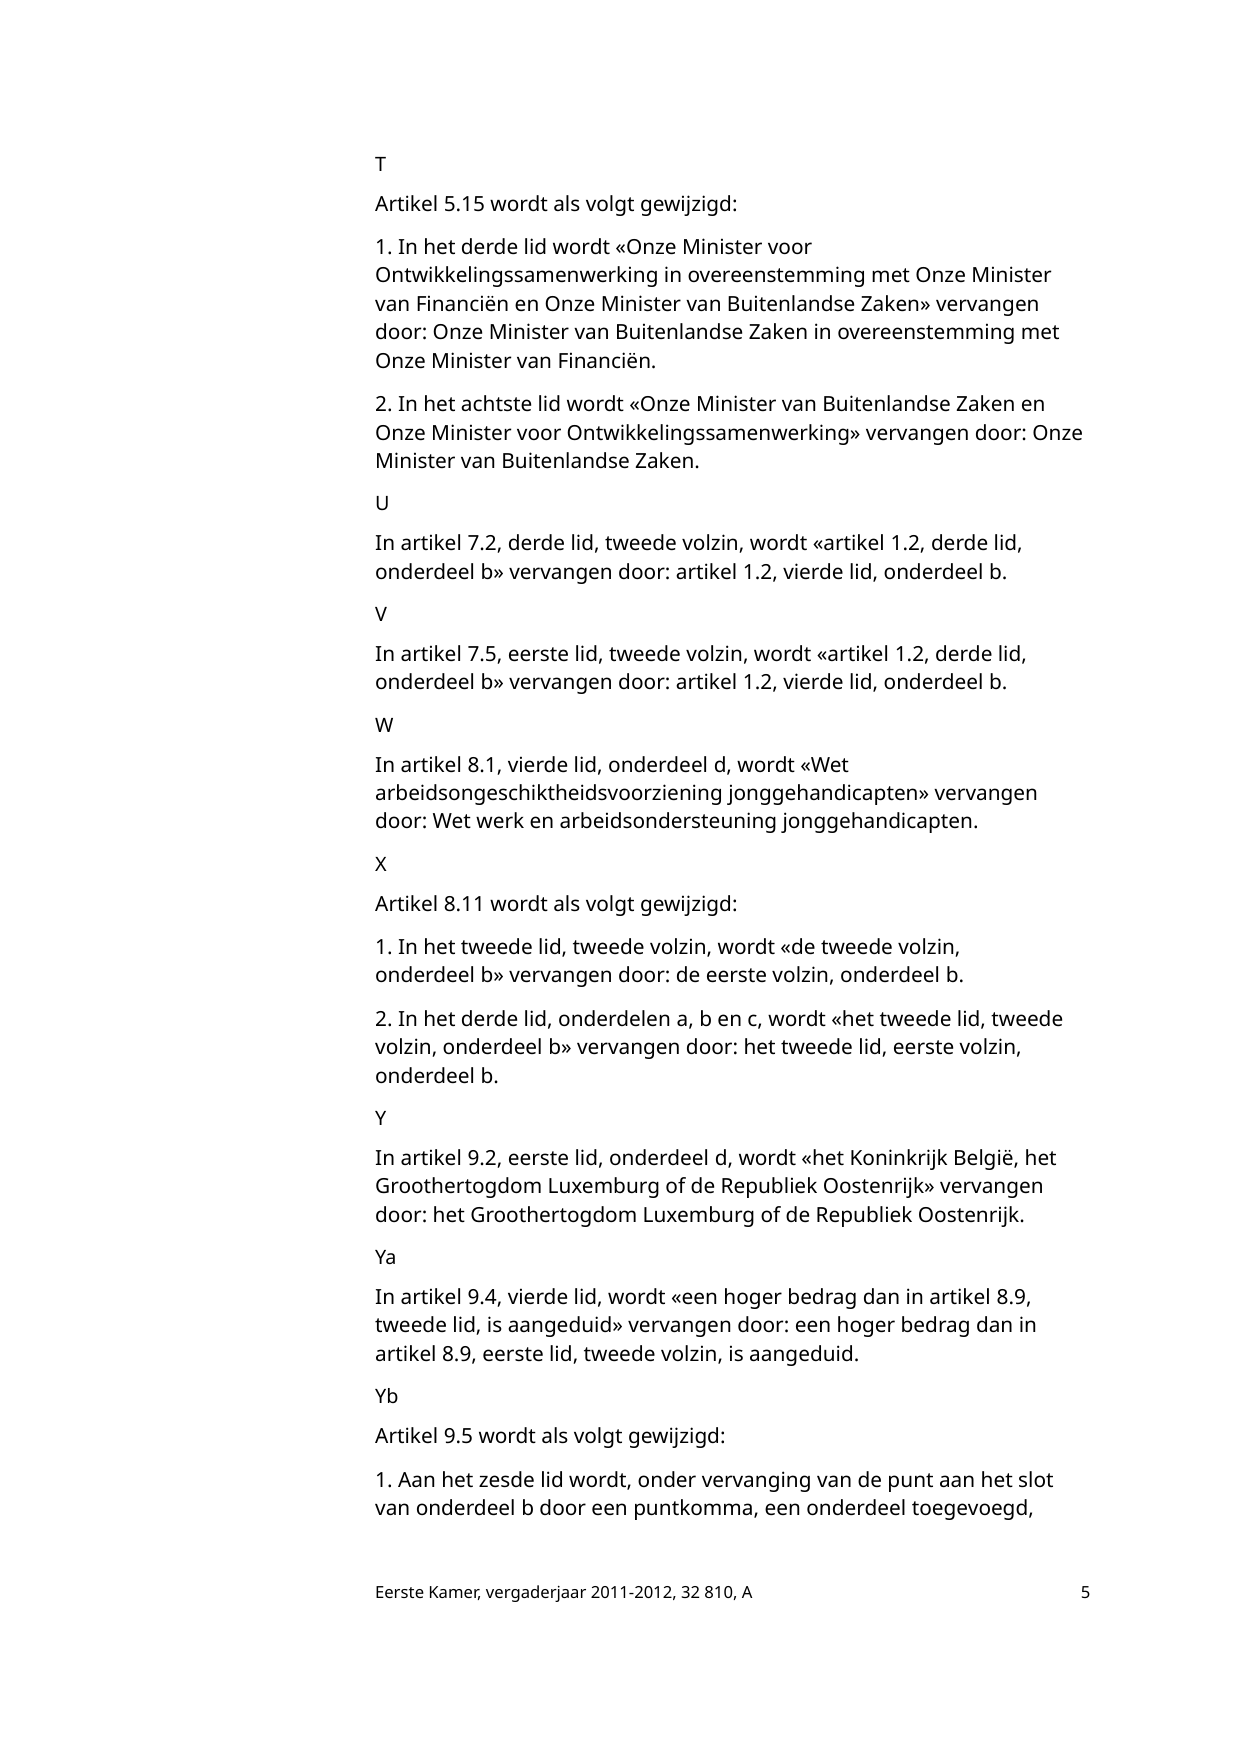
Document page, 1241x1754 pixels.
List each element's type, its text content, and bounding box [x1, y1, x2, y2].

text In artikel 7.2, derde lid, tweede volzin, wordt «artikel 1.2, derde lid, onderdeel b» vervangen door: artikel 1.2, vierde lid, onderdeel b. [375, 528, 1090, 585]
text V [375, 600, 1090, 627]
text U [375, 490, 1090, 517]
text 1. Aan het zesde lid wordt, onder vervanging van de punt aan het slot van onderdeel b door een puntkomma, een onderdeel toegevoegd, [375, 1465, 1090, 1522]
text W [375, 711, 1090, 738]
text In artikel 8.1, vierde lid, onderdeel d, wordt «Wet arbeidsongeschiktheidsvoorziening jonggehandicapten» vervangen door: Wet werk en arbeidsondersteuning jonggehandicapten. [375, 750, 1090, 835]
text Yb [375, 1382, 1090, 1409]
text Ya [375, 1243, 1090, 1270]
text In artikel 7.5, eerste lid, tweede volzin, wordt «artikel 1.2, derde lid, onderdeel b» vervangen door: artikel 1.2, vierde lid, onderdeel b. [375, 639, 1090, 696]
text 1. In het derde lid wordt «Onze Minister voor Ontwikkelingssamenwerking in overeenstemming met Onze Minister van Financiën en Onze Minister van Buitenlandse Zaken» vervangen door: Onze Minister van Buitenlandse Zaken in overeenstemming met Onze Minister van Financiën. [375, 232, 1090, 374]
text Artikel 8.11 wordt als volgt gewijzigd: [375, 889, 1090, 917]
text 2. In het derde lid, onderdelen a, b en c, wordt «het tweede lid, tweede volzin, onderdeel b» vervangen door: het tweede lid, eerste volzin, onderdeel b. [375, 1004, 1090, 1089]
text Artikel 5.15 wordt als volgt gewijzigd: [375, 189, 1090, 217]
text Artikel 9.5 wordt als volgt gewijzigd: [375, 1421, 1090, 1450]
text 1. In het tweede lid, tweede volzin, wordt «de tweede volzin, onderdeel b» vervangen door: de eerste volzin, onderdeel b. [375, 932, 1090, 989]
text T [375, 150, 1090, 177]
text Y [375, 1104, 1090, 1131]
text In artikel 9.4, vierde lid, wordt «een hoger bedrag dan in artikel 8.9, tweede lid, is aangeduid» vervangen door: een hoger bedrag dan in artikel 8.9, eerste lid, tweede volzin, is aangeduid. [375, 1282, 1090, 1367]
text 2. In het achtste lid wordt «Onze Minister van Buitenlandse Zaken en Onze Minister voor Ontwikkelingssamenwerking» vervangen door: Onze Minister van Buitenlandse Zaken. [375, 389, 1090, 475]
text In artikel 9.2, eerste lid, onderdeel d, wordt «het Koninkrijk België, het Groothertogdom Luxemburg of de Republiek Oostenrijk» vervangen door: het Groothertogdom Luxemburg of de Republiek Oostenrijk. [375, 1143, 1090, 1228]
text X [375, 850, 1090, 877]
